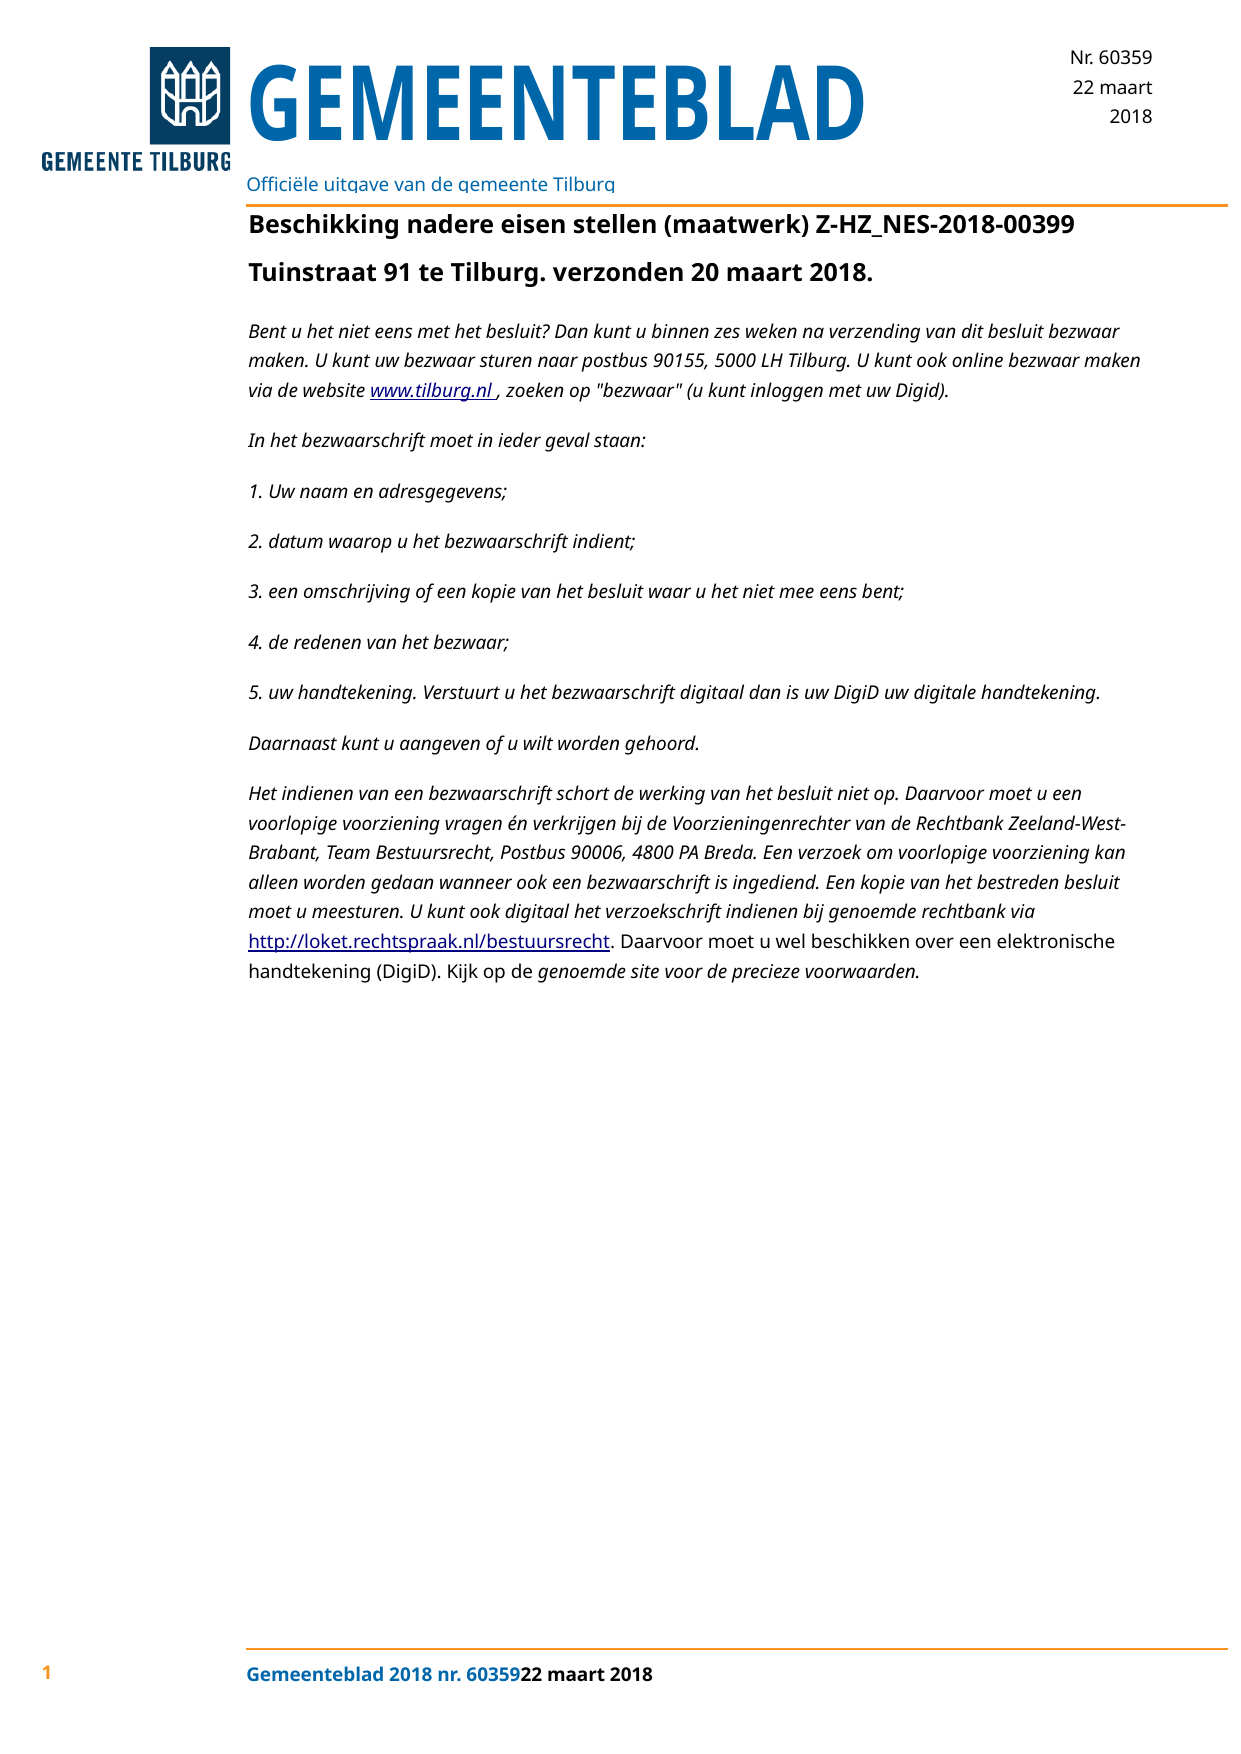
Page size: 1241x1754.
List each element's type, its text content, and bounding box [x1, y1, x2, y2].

text Bent u het niet eens met het besluit? Dan kunt u binnen zes weken na verzending van dit besluit bezwaar maken. U kunt uw bezwaar sturen naar postbus 90155, 5000 LH Tilburg. U kunt ook online bezwaar maken via de website www.tilburg.nl , zoeken op "bezwaar" (u kunt inloggen met uw Digid). [248, 318, 1152, 403]
text 5. uw handtekening. Verstuurt u het bezwaarschrift digitaal dan is uw DigiD uw digitale handtekening. [248, 679, 1152, 705]
text In het bezwaarschrift moet in ieder geval staan: [248, 427, 1152, 453]
picture [41, 47, 231, 172]
text Het indienen van een bezwaarschrift schort de werking van het besluit niet op. Daarvoor moet u een voorlopige voorziening vragen én verkrijgen bij de Voorzieningenrechter van de Rechtbank Zeeland-West-Brabant, Team Bestuursrecht, Postbus 90006, 4800 PA Breda. Een verzoek om voorlopige voorziening kan alleen worden gedaan wanneer ook een bezwaarschrift is ingediend. Een kopie van het bestreden besluit moet u meesturen. U kunt ook digitaal het verzoekschrift indienen bij genoemde rechtbank via http://loket.rechtspraak.nl/bestuursrecht. Daarvoor moet u wel beschikken over een elektronische handtekening (DigiD). Kijk op de genoemde site voor de precieze voorwaarden. [248, 780, 1152, 984]
text Daarnaast kunt u aangeven of u wilt worden gehoord. [248, 730, 1152, 756]
text 1. Uw naam en adresgegevens; [248, 478, 1152, 504]
text 4. de redenen van het bezwaar; [248, 629, 1152, 655]
text Beschikking nadere eisen stellen (maatwerk) Z-HZ_NES-2018-00399 Tuinstraat 91 te Tilburg. verzonden 20 maart 2018. [248, 207, 1152, 288]
text 2. datum waarop u het bezwaarschrift indient; [248, 528, 1152, 554]
text 3. een omschrijving of een kopie van het besluit waar u het niet mee eens bent; [248, 579, 1152, 604]
